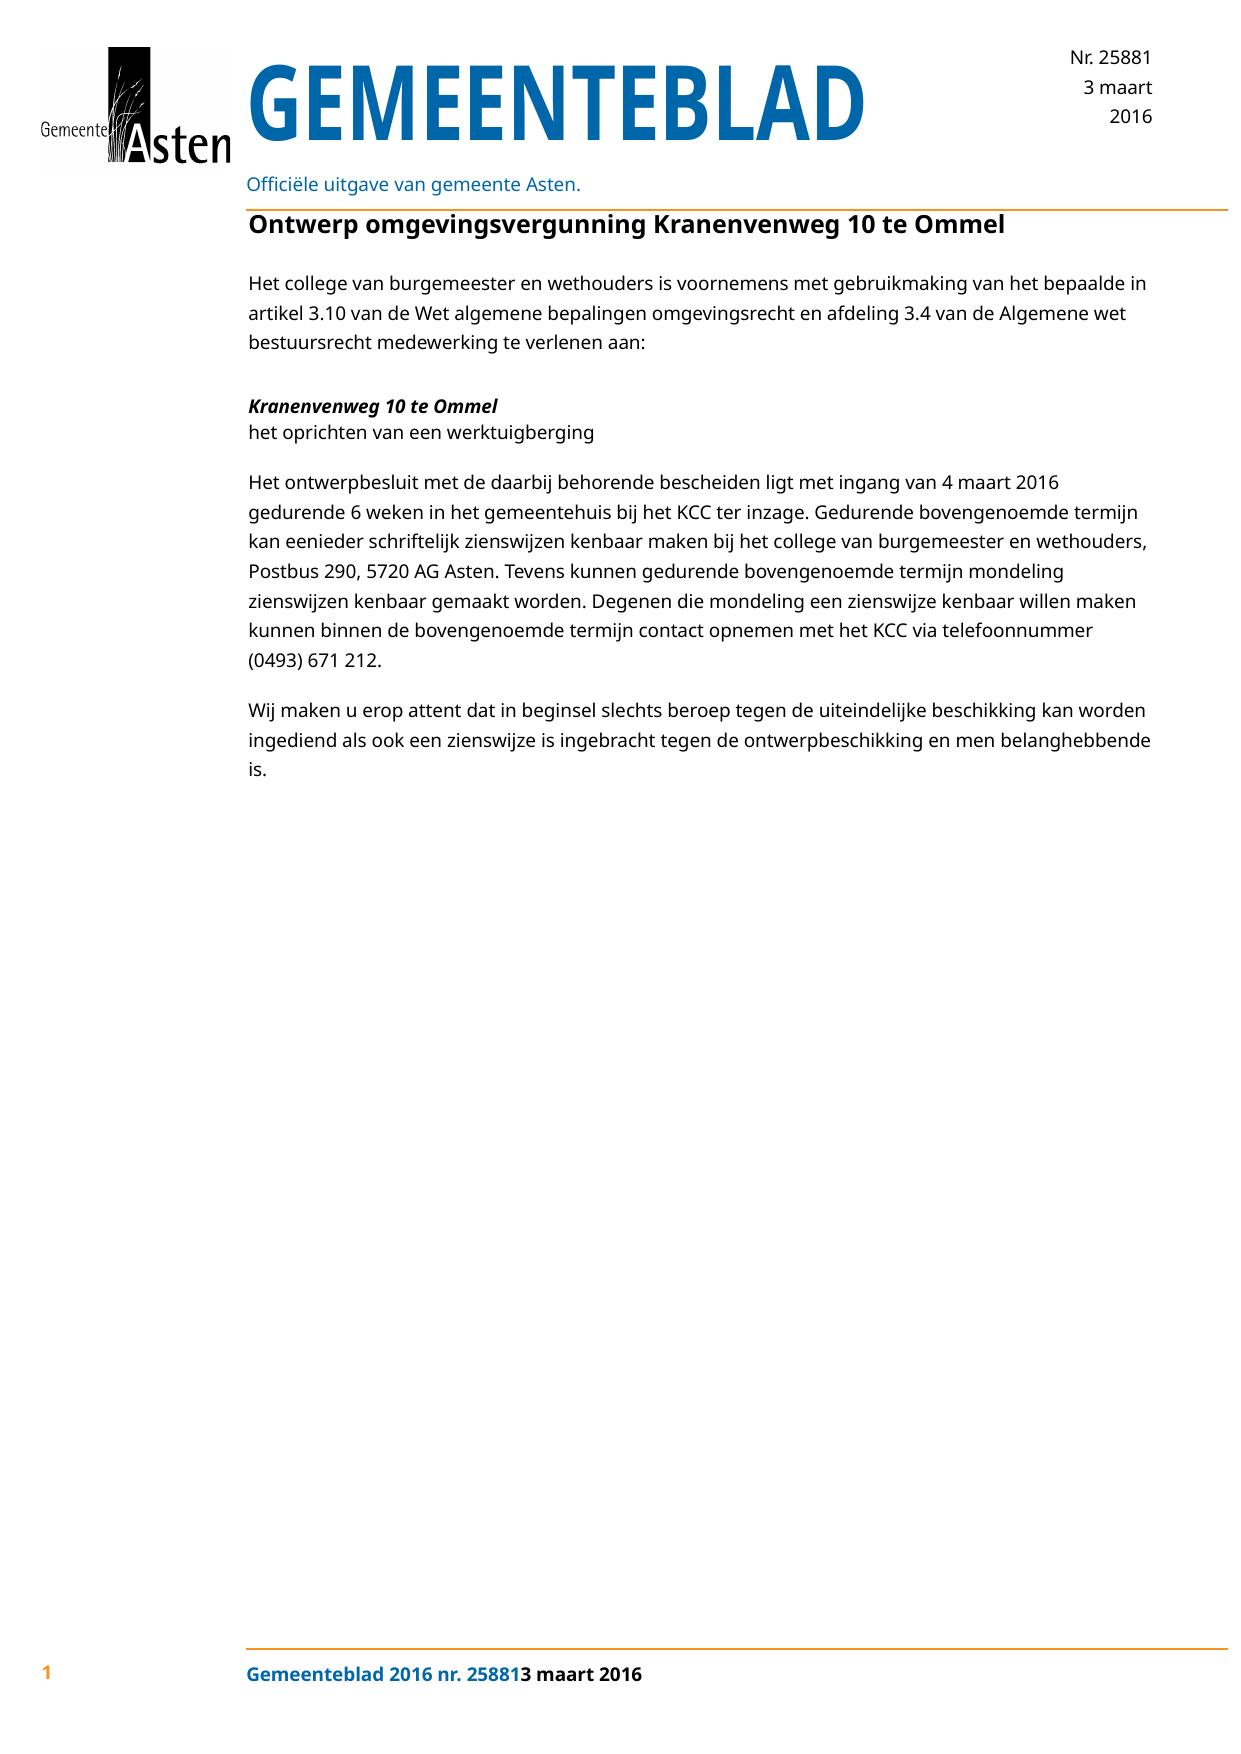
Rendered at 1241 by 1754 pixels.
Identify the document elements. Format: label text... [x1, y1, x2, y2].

text Het ontwerpbesluit met de daarbij behorende bescheiden ligt met ingang van 4 maart 2016 gedurende 6 weken in het gemeentehuis bij het KCC ter inzage. Gedurende bovengenoemde termijn kan eenieder schriftelijk zienswijzen kenbaar maken bij het college van burgemeester en wethouders, Postbus 290, 5720 AG Asten. Tevens kunnen gedurende bovengenoemde termijn mondeling zienswijzen kenbaar gemaakt worden. Degenen die mondeling een zienswijze kenbaar willen maken kunnen binnen de bovengenoemde termijn contact opnemen met het KCC via telefoonnummer (0493) 671 212. [248, 469, 1152, 673]
text Wij maken u erop attent dat in beginsel slechts beroep tegen de uiteindelijke beschikking kan worden ingediend als ook een zienswijze is ingebracht tegen de ontwerpbeschikking en men belanghebbende is. [248, 697, 1152, 782]
text het oprichten van een werktuigberging [248, 419, 1152, 445]
picture [41, 47, 231, 172]
text Ontwerp omgevingsvergunning Kranenvenweg 10 te Ommel [248, 211, 1152, 241]
text Kranenvenweg 10 te Ommel [248, 393, 1152, 419]
text Het college van burgemeester en wethouders is voornemens met gebruikmaking van het bepaalde in artikel 3.10 van de Wet algemene bepalingen omgevingsrecht en afdeling 3.4 van de Algemene wet bestuursrecht medewerking te verlenen aan: [248, 270, 1152, 355]
